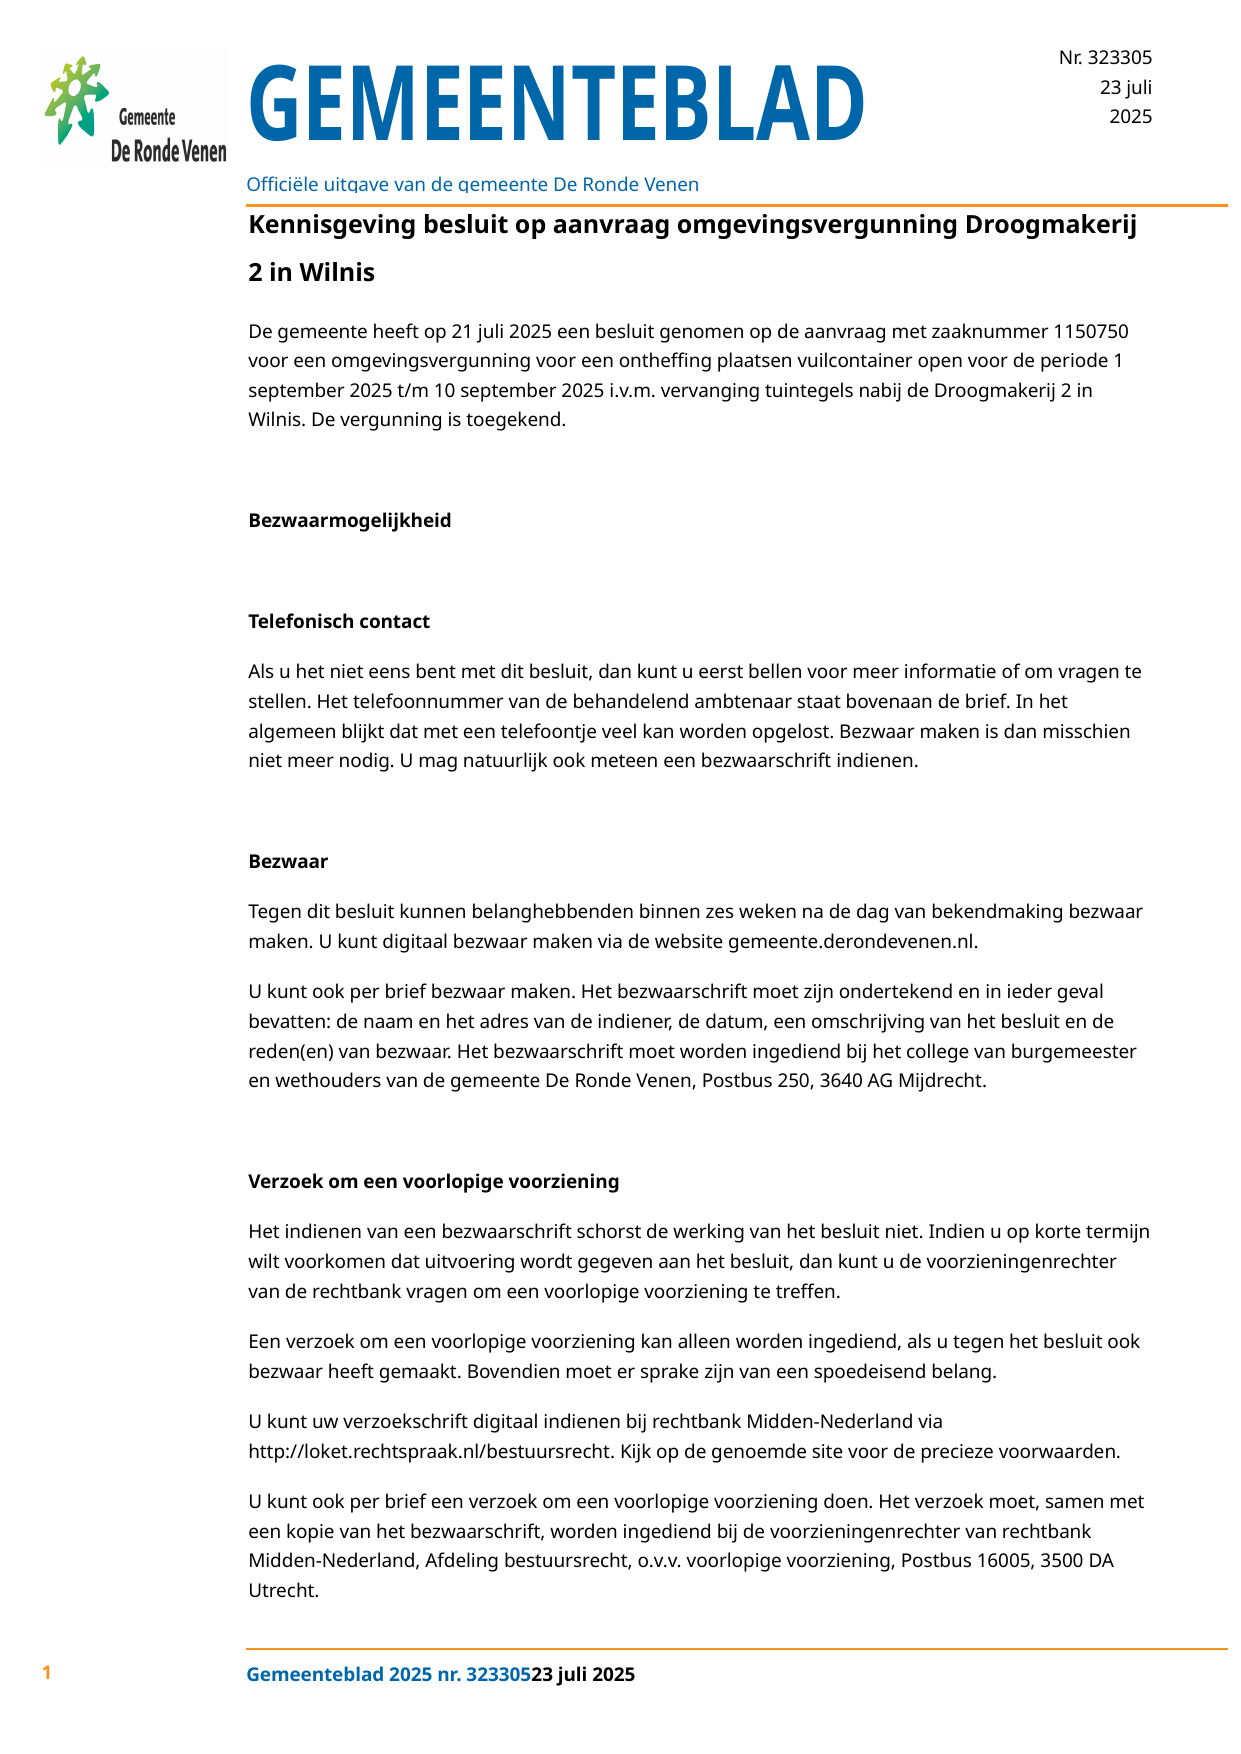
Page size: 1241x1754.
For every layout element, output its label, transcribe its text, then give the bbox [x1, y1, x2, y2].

text U kunt uw verzoekschrift digitaal indienen bij rechtbank Midden-Nederland via http://loket.rechtspraak.nl/bestuursrecht. Kijk op de genoemde site voor de precieze voorwaarden. [248, 1408, 1152, 1464]
picture [41, 47, 231, 172]
text Bezwaarmogelijkheid [248, 507, 1152, 533]
text Het indienen van een bezwaarschrift schorst de werking van het besluit niet. Indien u op korte termijn wilt voorkomen dat uitvoering wordt gegeven aan het besluit, dan kunt u de voorzieningenrechter van de rechtbank vragen om een voorlopige voorziening te treffen. [248, 1219, 1152, 1304]
text U kunt ook per brief een verzoek om een voorlopige voorziening doen. Het verzoek moet, samen met een kopie van het bezwaarschrift, worden ingediend bij de voorzieningenrechter van rechtbank Midden-Nederland, Afdeling bestuursrecht, o.v.v. voorlopige voorziening, Postbus 16005, 3500 DA Utrecht. [248, 1488, 1152, 1603]
text Verzoek om een voorlopige voorziening [248, 1168, 1152, 1194]
text Als u het niet eens bent met dit besluit, dan kunt u eerst bellen voor meer informatie of om vragen te stellen. Het telefoonnummer van de behandelend ambtenaar staat bovenaan de brief. In het algemeen blijkt dat met een telefoontje veel kan worden opgelost. Bezwaar maken is dan misschien niet meer nodig. U mag natuurlijk ook meteen een bezwaarschrift indienen. [248, 659, 1152, 773]
text De gemeente heeft op 21 juli 2025 een besluit genomen op de aanvraag met zaaknummer 1150750 voor een omgevingsvergunning voor een ontheffing plaatsen vuilcontainer open voor de periode 1 september 2025 t/m 10 september 2025 i.v.m. vervanging tuintegels nabij de Droogmakerij 2 in Wilnis. De vergunning is toegekend. [248, 318, 1152, 432]
text U kunt ook per brief bezwaar maken. Het bezwaarschrift moet zijn ondertekend en in ieder geval bevatten: de naam en het adres van de indiener, de datum, een omschrijving van het besluit en de reden(en) van bezwaar. Het bezwaarschrift moet worden ingediend bij het college van burgemeester en wethouders van de gemeente De Ronde Venen, Postbus 250, 3640 AG Mijdrecht. [248, 979, 1152, 1093]
text Telefonisch contact [248, 608, 1152, 634]
text Kennisgeving besluit op aanvraag omgevingsvergunning Droogmakerij 2 in Wilnis [248, 207, 1152, 288]
text Tegen dit besluit kunnen belanghebbenden binnen zes weken na de dag van bekendmaking bezwaar maken. U kunt digitaal bezwaar maken via de website gemeente.derondevenen.nl. [248, 899, 1152, 954]
text Een verzoek om een voorlopige voorziening kan alleen worden ingediend, als u tegen het besluit ook bezwaar heeft gemaakt. Bovendien moet er sprake zijn van een spoedeisend belang. [248, 1328, 1152, 1384]
text Bezwaar [248, 848, 1152, 874]
